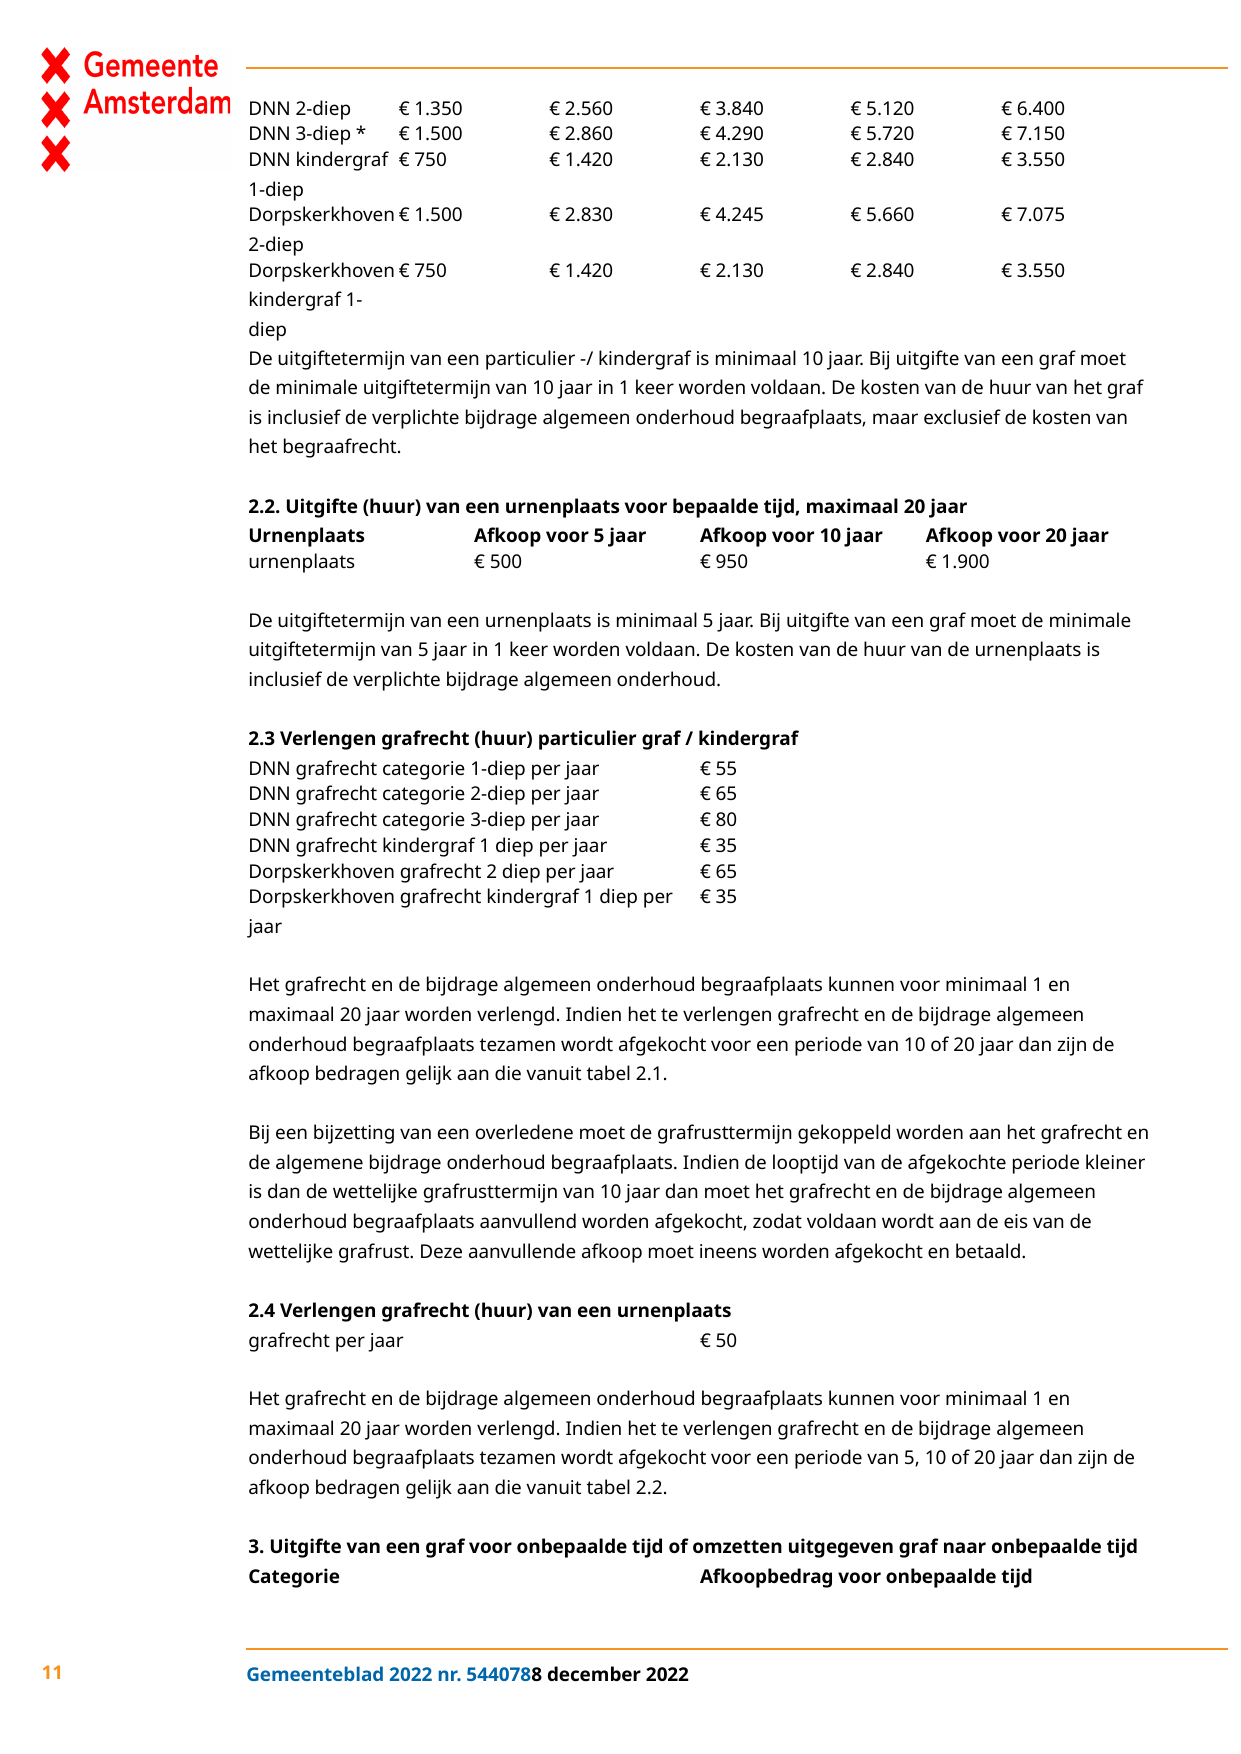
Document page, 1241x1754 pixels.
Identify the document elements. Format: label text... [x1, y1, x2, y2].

table_cell € 80 [700, 806, 1152, 832]
table_header grafrecht per jaar [248, 1327, 700, 1352]
table_cell € 950 [700, 548, 926, 574]
table_cell € 7.150 [1001, 121, 1152, 146]
table_cell € 1.420 [549, 146, 700, 202]
table_cell DNN grafrecht kindergraf 1 diep per jaar [248, 832, 700, 858]
table_cell € 5.660 [850, 202, 1001, 257]
table_cell € 2.830 [549, 202, 700, 257]
table_header Afkoopbedrag voor onbepaalde tijd [700, 1563, 1152, 1589]
table_cell € 3.840 [700, 95, 850, 121]
table_cell DNN 2-diep [248, 95, 398, 121]
table_cell € 65 [700, 858, 1152, 883]
picture [41, 47, 231, 172]
table_header Categorie [248, 1563, 700, 1589]
table_header € 55 [700, 755, 1152, 781]
table_cell urnenplaats [248, 548, 474, 574]
table_cell DNN grafrecht categorie 3-diep per jaar [248, 806, 700, 832]
table_header DNN grafrecht categorie 1-diep per jaar [248, 755, 700, 781]
table_cell € 4.290 [700, 121, 850, 146]
table_cell € 3.550 [1001, 257, 1152, 342]
table_cell € 5.120 [850, 95, 1001, 121]
table_cell € 1.900 [926, 548, 1152, 574]
table_cell DNN 3-diep * [248, 121, 398, 146]
text 2.2. Uitgifte (huur) van een urnenplaats voor bepaalde tijd, maximaal 20 jaar [248, 493, 1152, 519]
table_cell € 1.420 [549, 257, 700, 342]
text 2.3 Verlengen grafrecht (huur) particulier graf / kindergraf [248, 725, 1152, 751]
table_cell Dorpskerkhoven grafrecht 2 diep per jaar [248, 858, 700, 883]
table_cell Dorpskerkhoven kindergraf 1-diep [248, 257, 398, 342]
table_cell € 4.245 [700, 202, 850, 257]
table_cell € 2.130 [700, 146, 850, 202]
text Het grafrecht en de bijdrage algemeen onderhoud begraafplaats kunnen voor minimaal 1 en maximaal 20 jaar worden verlengd. Indien het te verlengen grafrecht en de bijdrage algemeen onderhoud begraafplaats tezamen wordt afgekocht voor een periode van 5, 10 of 20 jaar dan zijn de afkoop bedragen gelijk aan die vanuit tabel 2.2. [248, 1385, 1152, 1500]
table_cell € 5.720 [850, 121, 1001, 146]
table_cell Dorpskerkhoven grafrecht kindergraf 1 diep per jaar [248, 884, 700, 939]
table_cell € 3.550 [1001, 146, 1152, 202]
table_cell € 2.840 [850, 257, 1001, 342]
table_header Afkoop voor 20 jaar [926, 523, 1152, 548]
table_header Afkoop voor 5 jaar [474, 523, 700, 548]
table_cell € 2.840 [850, 146, 1001, 202]
table_cell € 65 [700, 781, 1152, 806]
table_cell € 35 [700, 884, 1152, 939]
table_cell DNN grafrecht categorie 2-diep per jaar [248, 781, 700, 806]
table_header Urnenplaats [248, 523, 474, 548]
table_header Afkoop voor 10 jaar [700, 523, 926, 548]
text Bij een bijzetting van een overledene moet de grafrusttermijn gekoppeld worden aan het grafrecht en de algemene bijdrage onderhoud begraafplaats. Indien de looptijd van de afgekochte periode kleiner is dan de wettelijke grafrusttermijn van 10 jaar dan moet het grafrecht en de bijdrage algemeen onderhoud begraafplaats aanvullend worden afgekocht, zodat voldaan wordt aan de eis van de wettelijke grafrust. Deze aanvullende afkoop moet ineens worden afgekocht en betaald. [248, 1119, 1152, 1264]
text 3. Uitgifte van een graf voor onbepaalde tijd of omzetten uitgegeven graf naar onbepaalde tijd [248, 1533, 1152, 1559]
table_cell € 1.500 [399, 121, 549, 146]
table_header € 50 [700, 1327, 1152, 1352]
table_cell € 2.130 [700, 257, 850, 342]
table_cell € 750 [399, 146, 549, 202]
text 2.4 Verlengen grafrecht (huur) van een urnenplaats [248, 1297, 1152, 1323]
table_cell € 750 [399, 257, 549, 342]
table_cell € 500 [474, 548, 700, 574]
table_cell € 1.350 [399, 95, 549, 121]
table_cell € 6.400 [1001, 95, 1152, 121]
text Het grafrecht en de bijdrage algemeen onderhoud begraafplaats kunnen voor minimaal 1 en maximaal 20 jaar worden verlengd. Indien het te verlengen grafrecht en de bijdrage algemeen onderhoud begraafplaats tezamen wordt afgekocht voor een periode van 10 of 20 jaar dan zijn de afkoop bedragen gelijk aan die vanuit tabel 2.1. [248, 972, 1152, 1086]
table_cell € 1.500 [399, 202, 549, 257]
text De uitgiftetermijn van een particulier -/ kindergraf is minimaal 10 jaar. Bij uitgifte van een graf moet de minimale uitgiftetermijn van 10 jaar in 1 keer worden voldaan. De kosten van de huur van het graf is inclusief de verplichte bijdrage algemeen onderhoud begraafplaats, maar exclusief de kosten van het begraafrecht. [248, 345, 1152, 459]
table_cell € 35 [700, 832, 1152, 858]
table_cell € 2.560 [549, 95, 700, 121]
table_cell € 2.860 [549, 121, 700, 146]
table_cell DNN kindergraf 1-diep [248, 146, 398, 202]
table_cell Dorpskerkhoven 2-diep [248, 202, 398, 257]
text De uitgiftetermijn van een urnenplaats is minimaal 5 jaar. Bij uitgifte van een graf moet de minimale uitgiftetermijn van 5 jaar in 1 keer worden voldaan. De kosten van de huur van de urnenplaats is inclusief de verplichte bijdrage algemeen onderhoud. [248, 607, 1152, 692]
table_cell € 7.075 [1001, 202, 1152, 257]
